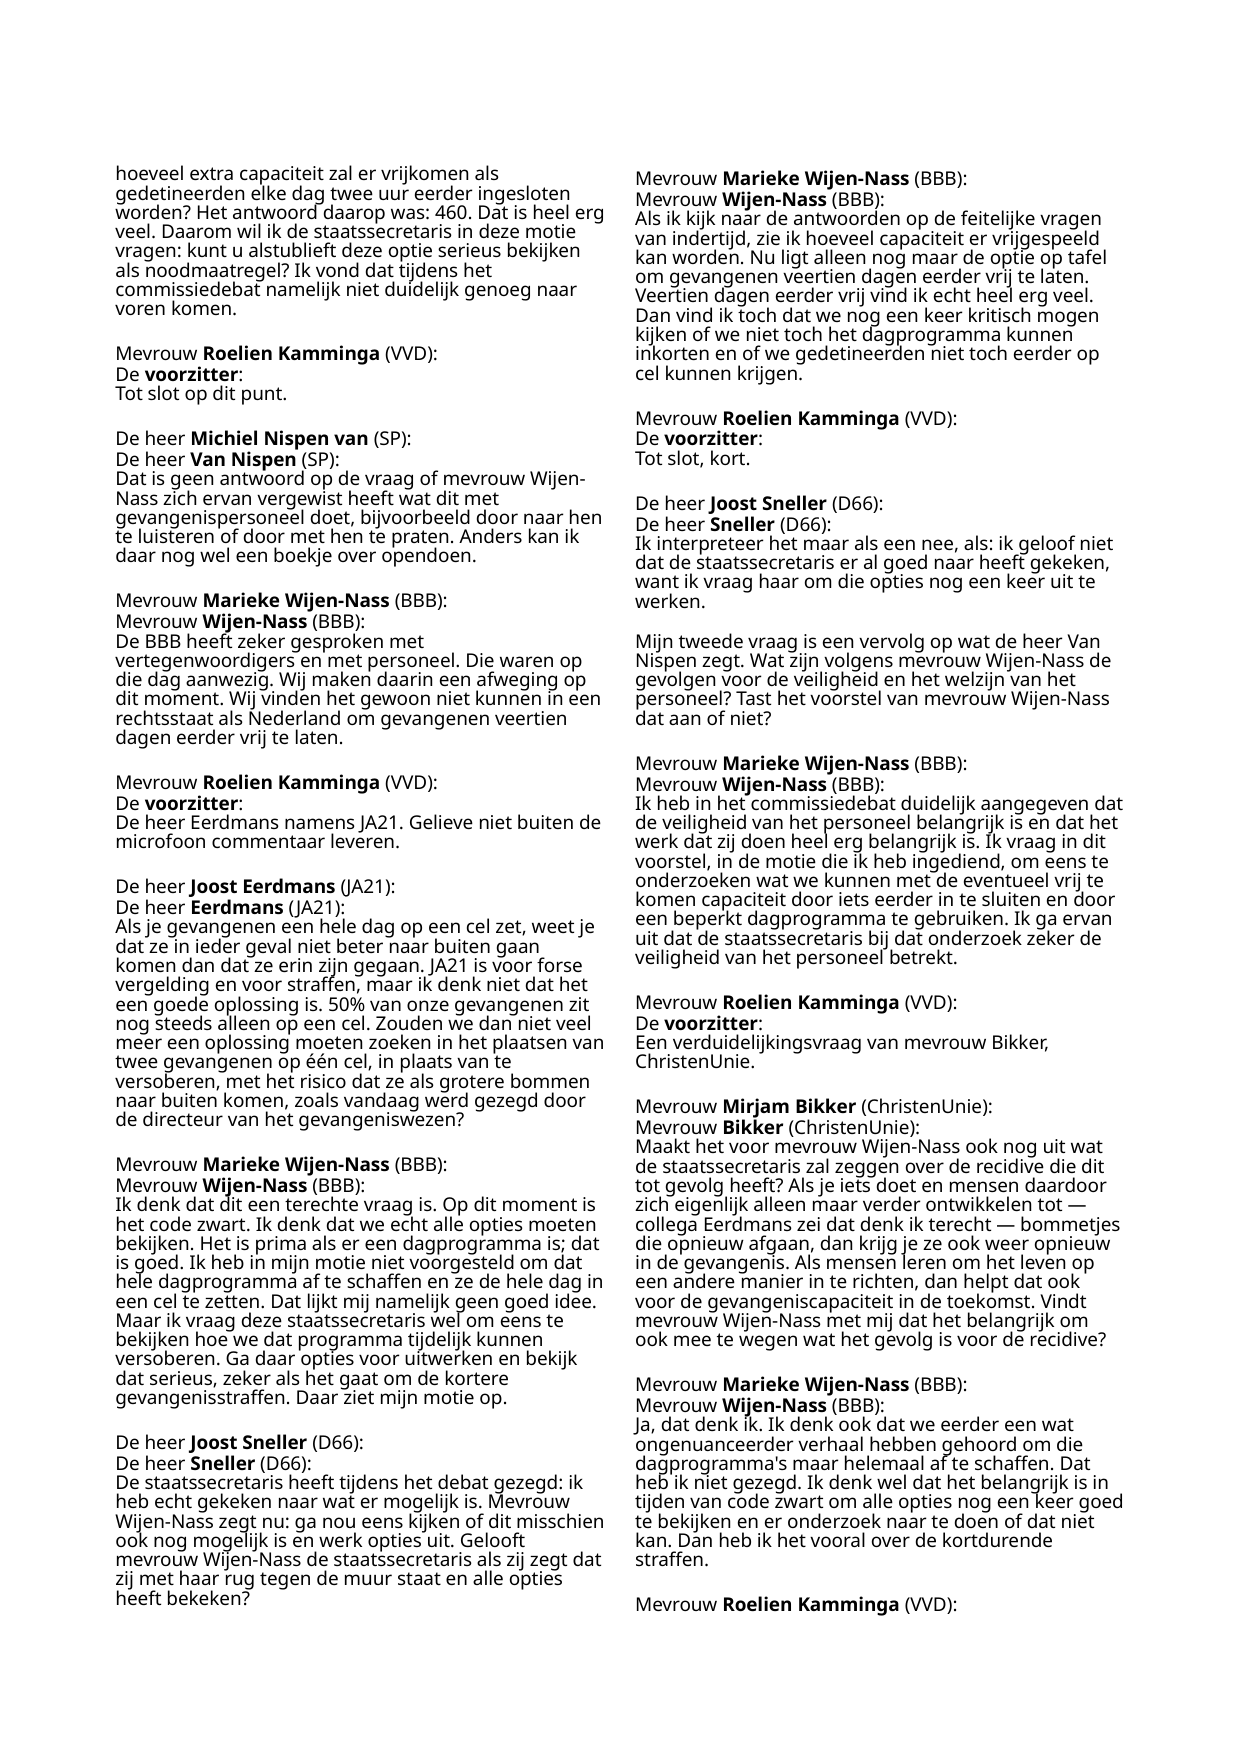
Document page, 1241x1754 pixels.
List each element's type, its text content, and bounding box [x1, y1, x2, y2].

text Tot slot op dit punt. [115, 385, 605, 404]
text Mevrouw Roelien Kamminga (VVD): [115, 340, 605, 366]
text De heer Sneller (D66): [635, 516, 1125, 535]
text De voorzitter: [635, 1015, 1125, 1034]
text Mevrouw Bikker (ChristenUnie): [635, 1119, 1125, 1138]
text Mijn tweede vraag is een vervolg op wat de heer Van Nispen zegt. Wat zijn volgens mevrouw Wijen-Nass de gevolgen voor de veiligheid en het welzijn van het personeel? Tast het voorstel van mevrouw Wijen-Nass dat aan of niet? [635, 633, 1125, 729]
text Mevrouw Marieke Wijen-Nass (BBB): [635, 750, 1125, 776]
text Mevrouw Marieke Wijen-Nass (BBB): [115, 588, 605, 613]
text De heer Eerdmans (JA21): [115, 899, 605, 918]
text De heer Joost Sneller (D66): [115, 1429, 605, 1455]
text Ik interpreteer het maar als een nee, als: ik geloof niet dat de staatssecretaris er al goed naar heeft gekeken, want ik vraag haar om die opties nog een keer uit te werken. [635, 535, 1125, 612]
text Ik heb in het commissiedebat duidelijk aangegeven dat de veiligheid van het personeel belangrijk is en dat het werk dat zij doen heel erg belangrijk is. Ik vraag in dit voorstel, in de motie die ik heb ingediend, om eens te onderzoeken wat we kunnen met de eventueel vrij te komen capaciteit door iets eerder in te sluiten en door een beperkt dagprogramma te gebruiken. Ik ga ervan uit dat de staatssecretaris bij dat onderzoek zeker de veiligheid van het personeel betrekt. [635, 795, 1125, 968]
text De heer Sneller (D66): [115, 1455, 605, 1474]
text De voorzitter: [635, 430, 1125, 450]
text Ik denk dat dit een terechte vraag is. Op dit moment is het code zwart. Ik denk dat we echt alle opties moeten bekijken. Het is prima als er een dagprogramma is; dat is goed. Ik heb in mijn motie niet voorgesteld om dat hele dagprogramma af te schaffen en ze de hele dag in een cel te zetten. Dat lijkt mij namelijk geen goed idee. Maar ik vraag deze staatssecretaris wel om eens te bekijken hoe we dat programma tijdelijk kunnen versoberen. Ga daar opties voor uitwerken en bekijk dat serieus, zeker als het gaat om de kortere gevangenisstraffen. Daar ziet mijn motie op. [115, 1196, 605, 1408]
text De heer Van Nispen (SP): [115, 451, 605, 470]
text Mevrouw Marieke Wijen-Nass (BBB): [115, 1151, 605, 1177]
text De staatssecretaris heeft tijdens het debat gezegd: ik heb echt gekeken naar wat er mogelijk is. Mevrouw Wijen-Nass zegt nu: ga nou eens kijken of dit misschien ook nog mogelijk is en werk opties uit. Gelooft mevrouw Wijen-Nass de staatssecretaris als zij zegt dat zij met haar rug tegen de muur staat en alle opties heeft bekeken? [115, 1474, 605, 1609]
text Mevrouw Wijen-Nass (BBB): [635, 1397, 1125, 1416]
text Dat is geen antwoord op de vraag of mevrouw Wijen-Nass zich ervan vergewist heeft wat dit met gevangenispersoneel doet, bijvoorbeeld door naar hen te luisteren of door met hen te praten. Anders kan ik daar nog wel een boekje over opendoen. [115, 470, 605, 567]
text Als je gevangenen een hele dag op een cel zet, weet je dat ze in ieder geval niet beter naar buiten gaan komen dan dat ze erin zijn gegaan. JA21 is voor forse vergelding en voor straffen, maar ik denk niet dat het een goede oplossing is. 50% van onze gevangenen zit nog steeds alleen op een cel. Zouden we dan niet veel meer een oplossing moeten zoeken in het plaatsen van twee gevangenen op één cel, in plaats van te versoberen, met het risico dat ze als grotere bommen naar buiten komen, zoals vandaag werd gezegd door de directeur van het gevangeniswezen? [115, 918, 605, 1130]
text Mevrouw Wijen-Nass (BBB): [635, 191, 1125, 210]
text De heer Eerdmans namens JA21. Gelieve niet buiten de microfoon commentaar leveren. [115, 814, 605, 853]
text Mevrouw Roelien Kamminga (VVD): [635, 989, 1125, 1015]
text Mevrouw Wijen-Nass (BBB): [115, 1177, 605, 1196]
text Tot slot, kort. [635, 450, 1125, 469]
text De heer Michiel Nispen van (SP): [115, 425, 605, 451]
text Ja, dat denk ik. Ik denk ook dat we eerder een wat ongenuanceerder verhaal hebben gehoord om die dagprogramma's maar helemaal af te schaffen. Dat heb ik niet gezegd. Ik denk wel dat het belangrijk is in tijden van code zwart om alle opties nog een keer goed te bekijken en er onderzoek naar te doen of dat niet kan. Dan heb ik het vooral over de kortdurende straffen. [635, 1416, 1125, 1570]
text De BBB heeft zeker gesproken met vertegenwoordigers en met personeel. Die waren op die dag aanwezig. Wij maken daarin een afweging op dit moment. Wij vinden het gewoon niet kunnen in een rechtsstaat als Nederland om gevangenen veertien dagen eerder vrij te laten. [115, 633, 605, 748]
text Mevrouw Roelien Kamminga (VVD): [635, 1591, 1125, 1617]
text De voorzitter: [115, 366, 605, 385]
text De heer Joost Eerdmans (JA21): [115, 873, 605, 899]
text Maakt het voor mevrouw Wijen-Nass ook nog uit wat de staatssecretaris zal zeggen over de recidive die dit tot gevolg heeft? Als je iets doet en mensen daardoor zich eigenlijk alleen maar verder ontwikkelen tot — collega Eerdmans zei dat denk ik terecht — bommetjes die opnieuw afgaan, dan krijg je ze ook weer opnieuw in de gevangenis. Als mensen leren om het leven op een andere manier in te richten, dan helpt dat ook voor de gevangeniscapaciteit in de toekomst. Vindt mevrouw Wijen-Nass met mij dat het belangrijk om ook mee te wegen wat het gevolg is voor de recidive? [635, 1138, 1125, 1350]
text Mevrouw Roelien Kamminga (VVD): [635, 405, 1125, 430]
text Mevrouw Marieke Wijen-Nass (BBB): [635, 165, 1125, 191]
text Mevrouw Marieke Wijen-Nass (BBB): [635, 1371, 1125, 1397]
text Als ik kijk naar de antwoorden op de feitelijke vragen van indertijd, zie ik hoeveel capaciteit er vrijgespeeld kan worden. Nu ligt alleen nog maar de optie op tafel om gevangenen veertien dagen eerder vrij te laten. Veertien dagen eerder vrij vind ik echt heel erg veel. Dan vind ik toch dat we nog een keer kritisch mogen kijken of we niet toch het dagprogramma kunnen inkorten en of we gedetineerden niet toch eerder op cel kunnen krijgen. [635, 210, 1125, 384]
text De voorzitter: [115, 795, 605, 814]
text Een verduidelijkingsvraag van mevrouw Bikker, ChristenUnie. [635, 1034, 1125, 1073]
text De heer Joost Sneller (D66): [635, 490, 1125, 516]
text Mevrouw Roelien Kamminga (VVD): [115, 769, 605, 795]
text Mevrouw Wijen-Nass (BBB): [635, 776, 1125, 795]
text hoeveel extra capaciteit zal er vrijkomen als gedetineerden elke dag twee uur eerder ingesloten worden? Het antwoord daarop was: 460. Dat is heel erg veel. Daarom wil ik de staatssecretaris in deze motie vragen: kunt u alstublieft deze optie serieus bekijken als noodmaatregel? Ik vond dat tijdens het commissiedebat namelijk niet duidelijk genoeg naar voren komen. [115, 165, 605, 319]
text Mevrouw Wijen-Nass (BBB): [115, 613, 605, 633]
text Mevrouw Mirjam Bikker (ChristenUnie): [635, 1093, 1125, 1119]
